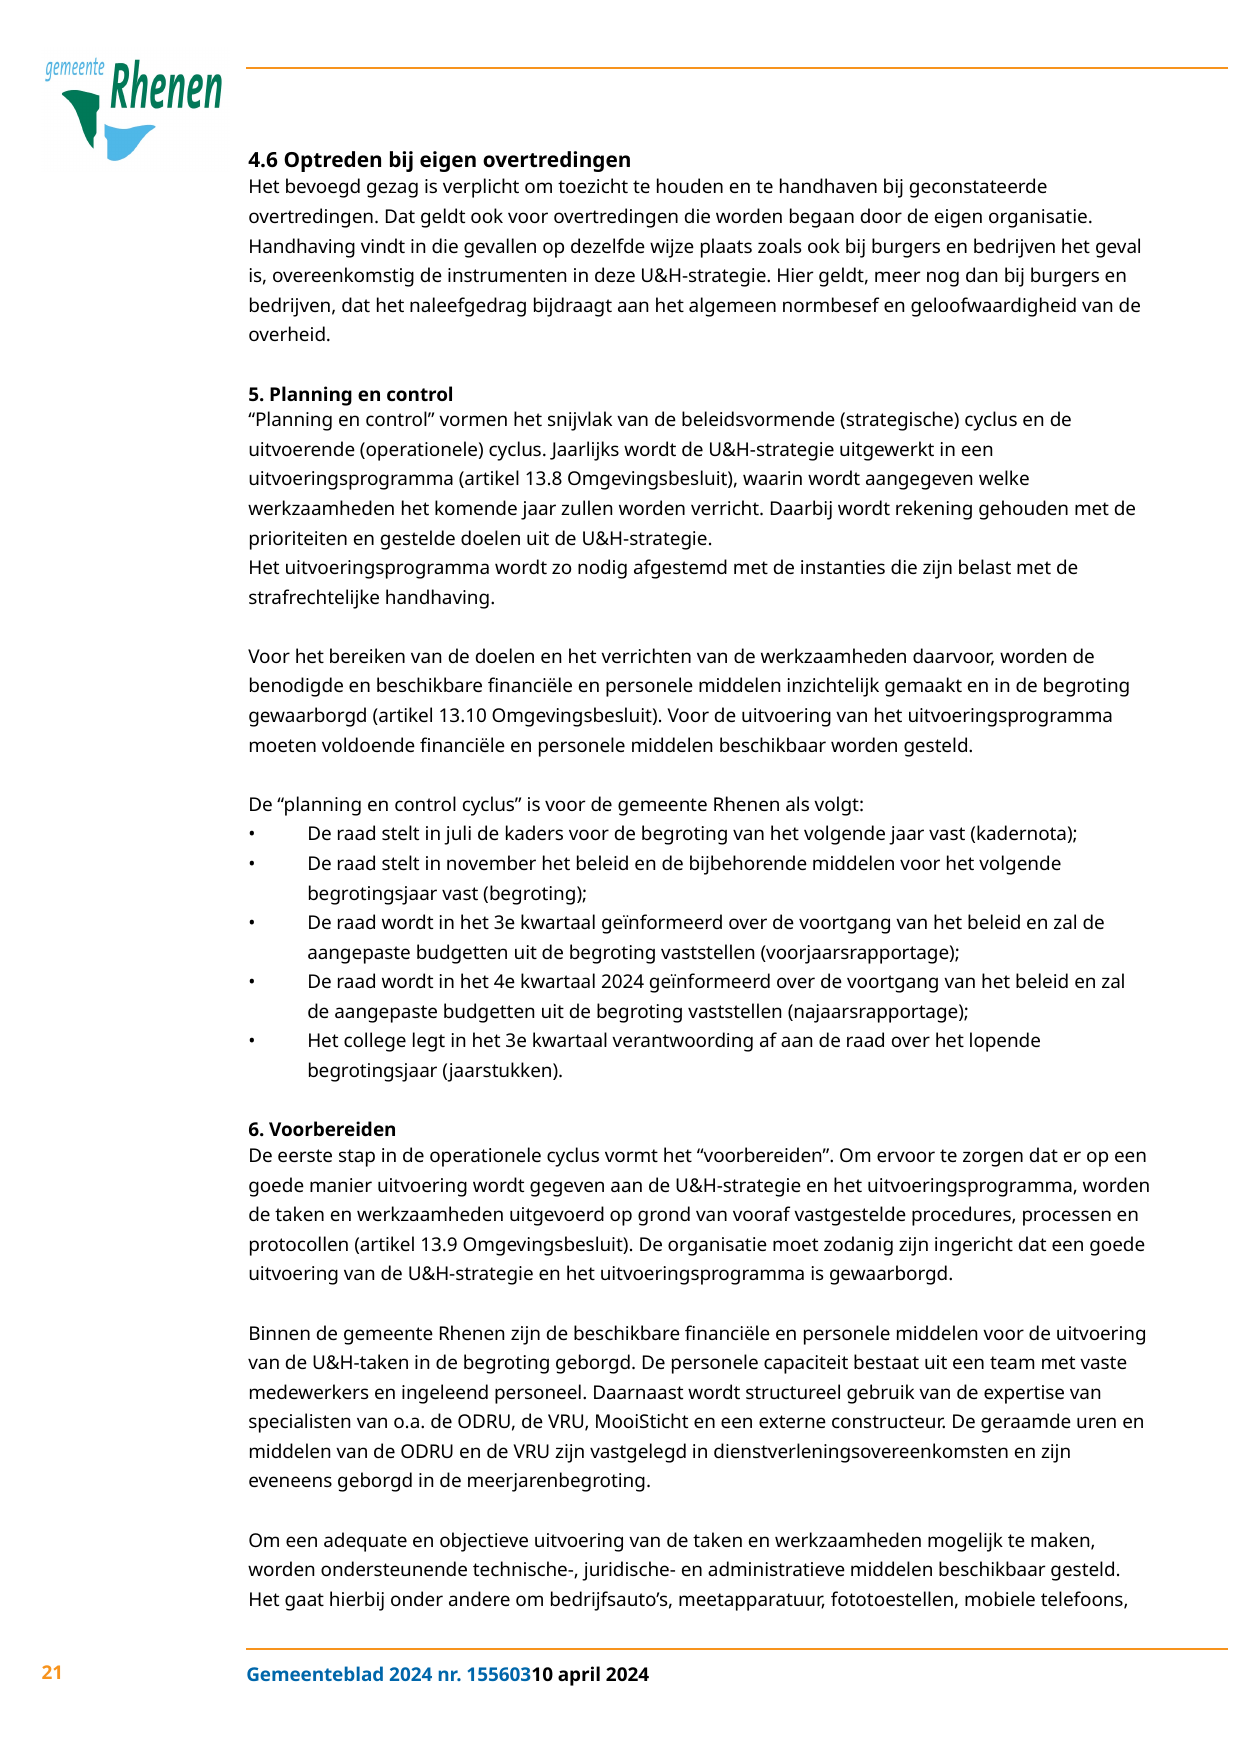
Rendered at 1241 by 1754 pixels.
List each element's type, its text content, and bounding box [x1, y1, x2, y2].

list De raad wordt in het 4e kwartaal 2024 geïnformeerd over de voortgang van het beleid en zal de aangepaste budgetten uit de begroting vaststellen (najaarsrapportage); [248, 968, 1152, 1024]
text 4.6 Optreden bij eigen overtredingen [248, 145, 1152, 174]
text De “planning en control cyclus” is voor de gemeente Rhenen als volgt: [248, 791, 1152, 817]
text De eerste stap in de operationele cyclus vormt het “voorbereiden”. Om ervoor te zorgen dat er op een goede manier uitvoering wordt gegeven aan de U&H-strategie en het uitvoeringsprogramma, worden de taken en werkzaamheden uitgevoerd op grond van vooraf vastgestelde procedures, processen en protocollen (artikel 13.9 Omgevingsbesluit). De organisatie moet zodanig zijn ingericht dat een goede uitvoering van de U&H-strategie en het uitvoeringsprogramma is gewaarborgd. [248, 1142, 1152, 1286]
picture [41, 47, 231, 172]
text Binnen de gemeente Rhenen zijn de beschikbare financiële en personele middelen voor de uitvoering van de U&H-taken in de begroting geborgd. De personele capaciteit bestaat uit een team met vaste medewerkers en ingeleend personeel. Daarnaast wordt structureel gebruik van de expertise van specialisten van o.a. de ODRU, de VRU, MooiSticht en een externe constructeur. De geraamde uren en middelen van de ODRU en de VRU zijn vastgelegd in dienstverleningsovereenkomsten en zijn eveneens geborgd in de meerjarenbegroting. [248, 1320, 1152, 1493]
list De raad stelt in november het beleid en de bijbehorende middelen voor het volgende begrotingsjaar vast (begroting); [248, 850, 1152, 906]
text Voor het bereiken van de doelen en het verrichten van de werkzaamheden daarvoor, worden de benodigde en beschikbare financiële en personele middelen inzichtelijk gemaakt en in de begroting gewaarborgd (artikel 13.10 Omgevingsbesluit). Voor de uitvoering van het uitvoeringsprogramma moeten voldoende financiële en personele middelen beschikbaar worden gesteld. [248, 643, 1152, 758]
list De raad wordt in het 3e kwartaal geïnformeerd over de voortgang van het beleid en zal de aangepaste budgetten uit de begroting vaststellen (voorjaarsrapportage); [248, 909, 1152, 965]
text Het uitvoeringsprogramma wordt zo nodig afgestemd met de instanties die zijn belast met de strafrechtelijke handhaving. [248, 554, 1152, 610]
text 6. Voorbereiden [248, 1116, 1152, 1142]
text “Planning en control” vormen het snijvlak van de beleidsvormende (strategische) cyclus en de uitvoerende (operationele) cyclus. Jaarlijks wordt de U&H-strategie uitgewerkt in een uitvoeringsprogramma (artikel 13.8 Omgevingsbesluit), waarin wordt aangegeven welke werkzaamheden het komende jaar zullen worden verricht. Daarbij wordt rekening gehouden met de prioriteiten en gestelde doelen uit de U&H-strategie. [248, 406, 1152, 551]
text Om een adequate en objectieve uitvoering van de taken en werkzaamheden mogelijk te maken, worden ondersteunende technische-, juridische- en administratieve middelen beschikbaar gesteld. Het gaat hierbij onder andere om bedrijfsauto’s, meetapparatuur, fototoestellen, mobiele telefoons, [248, 1527, 1152, 1612]
list De raad stelt in juli de kaders voor de begroting van het volgende jaar vast (kadernota); [248, 821, 1152, 846]
text 5. Planning en control [248, 381, 1152, 406]
list Het college legt in het 3e kwartaal verantwoording af aan de raad over het lopende begrotingsjaar (jaarstukken). [248, 1028, 1152, 1083]
text Het bevoegd gezag is verplicht om toezicht te houden en te handhaven bij geconstateerde overtredingen. Dat geldt ook voor overtredingen die worden begaan door de eigen organisatie. Handhaving vindt in die gevallen op dezelfde wijze plaats zoals ook bij burgers en bedrijven het geval is, overeenkomstig de instrumenten in deze U&H-strategie. Hier geldt, meer nog dan bij burgers en bedrijven, dat het naleefgedrag bijdraagt aan het algemeen normbesef en geloofwaardigheid van de overheid. [248, 174, 1152, 347]
